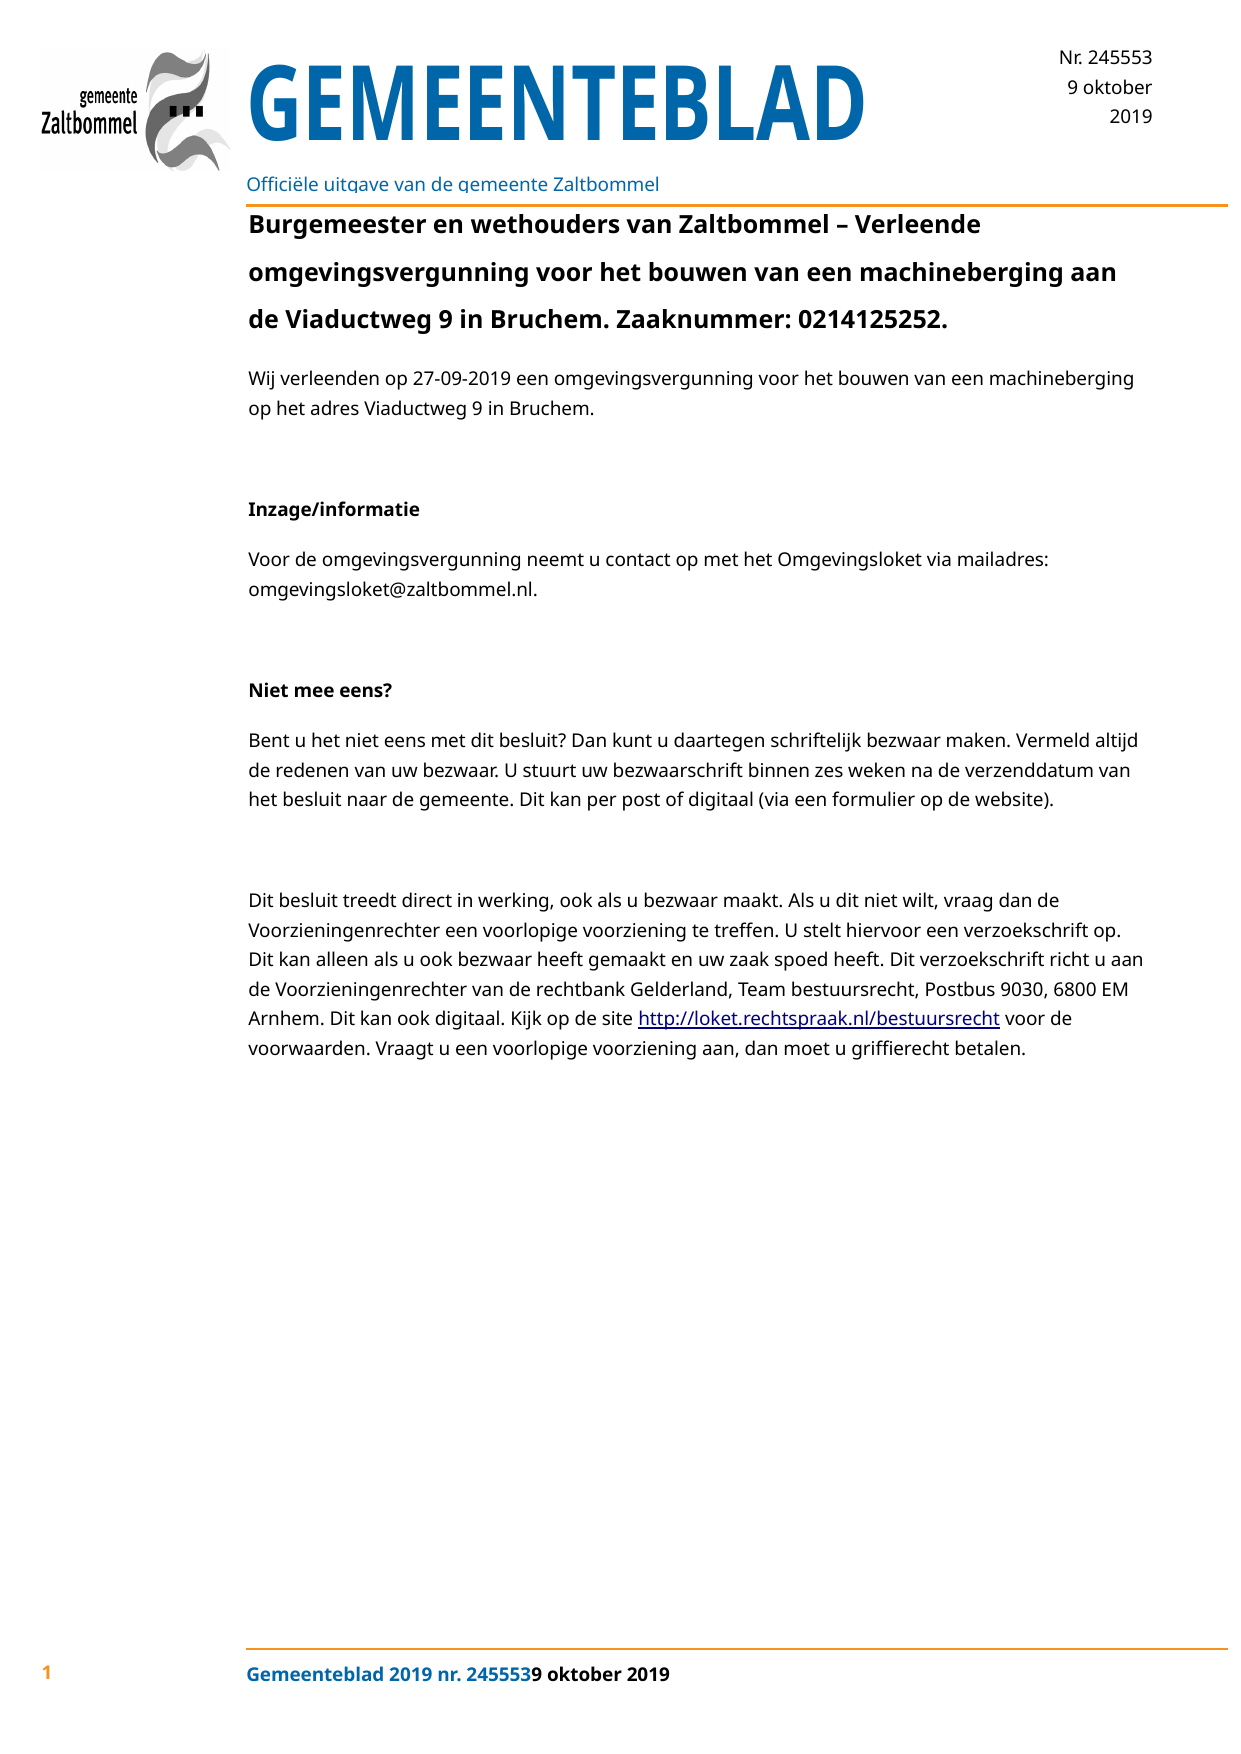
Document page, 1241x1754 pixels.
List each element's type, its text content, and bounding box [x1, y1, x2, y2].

text Voor de omgevingsvergunning neemt u contact op met het Omgevingsloket via mailadres: omgevingsloket@zaltbommel.nl. [248, 546, 1152, 602]
text Dit besluit treedt direct in werking, ook als u bezwaar maakt. Als u dit niet wilt, vraag dan de Voorzieningenrechter een voorlopige voorziening te treffen. U stelt hiervoor een verzoekschrift op. Dit kan alleen als u ook bezwaar heeft gemaakt en uw zaak spoed heeft. Dit verzoekschrift richt u aan de Voorzieningenrechter van de rechtbank Gelderland, Team bestuursrecht, Postbus 9030, 6800 EM Arnhem. Dit kan ook digitaal. Kijk op de site http://loket.rechtspraak.nl/bestuursrecht voor de voorwaarden. Vraagt u een voorlopige voorziening aan, dan moet u griffierecht betalen. [248, 887, 1152, 1061]
text Niet mee eens? [248, 677, 1152, 702]
text Bent u het niet eens met dit besluit? Dan kunt u daartegen schriftelijk bezwaar maken. Vermeld altijd de redenen van uw bezwaar. U stuurt uw bezwaarschrift binnen zes weken na de verzenddatum van het besluit naar de gemeente. Dit kan per post of digitaal (via een formulier op de website). [248, 727, 1152, 812]
text Burgemeester en wethouders van Zaltbommel – Verleende omgevingsvergunning voor het bouwen van een machineberging aan de Viaductweg 9 in Bruchem. Zaaknummer: 0214125252. [248, 207, 1152, 336]
text Wij verleenden op 27-09-2019 een omgevingsvergunning voor het bouwen van een machineberging op het adres Viaductweg 9 in Bruchem. [248, 366, 1152, 421]
text Inzage/informatie [248, 496, 1152, 522]
picture [41, 47, 231, 172]
